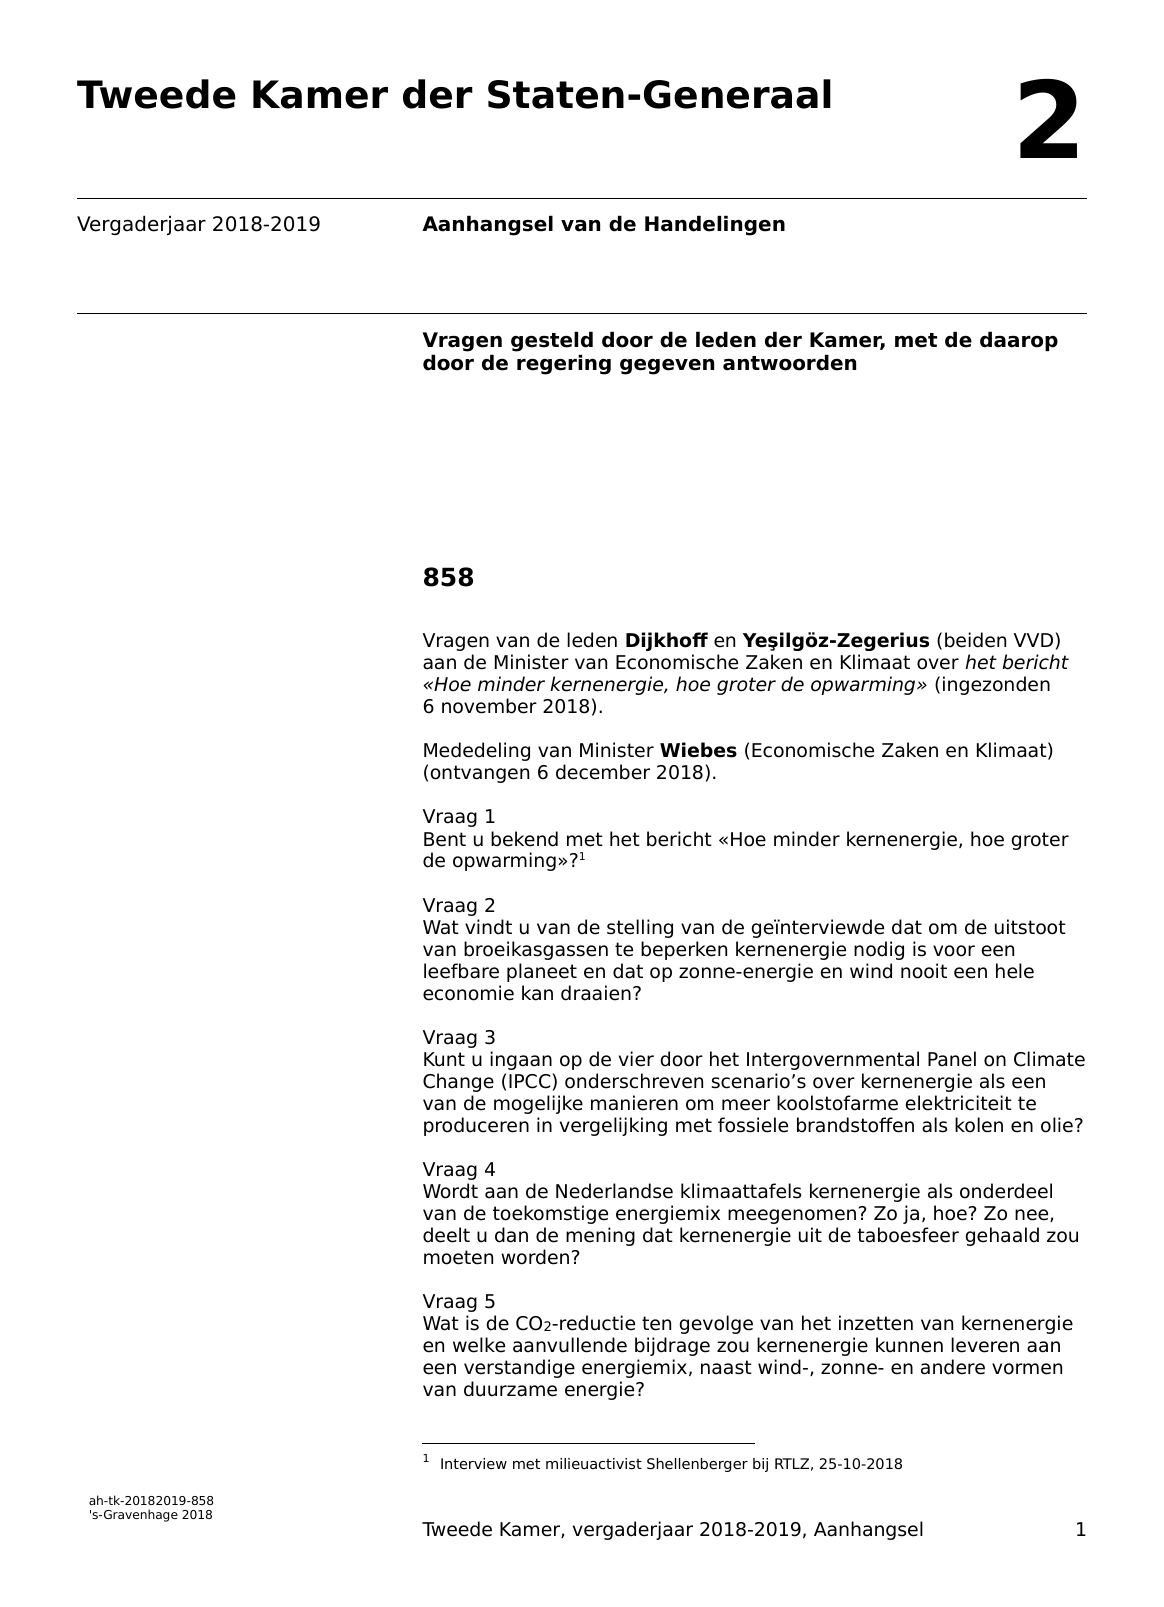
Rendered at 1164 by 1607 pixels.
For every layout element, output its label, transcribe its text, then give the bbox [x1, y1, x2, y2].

table_header 2 [886, 59, 1087, 198]
text Mededeling van Minister Wiebes (Economische Zaken en Klimaat) (ontvangen 6 december 2018). [422, 740, 1087, 784]
text Vraag 1 [422, 806, 1087, 828]
table_cell Aanhangsel van de Handelingen [422, 199, 1087, 313]
text Bent u bekend met het bericht «Hoe minder kernenergie, hoe groter de opwarming»? [422, 828, 1087, 872]
table_cell [77, 314, 422, 375]
table_cell Vergaderjaar 2018-2019 [77, 199, 422, 313]
table_cell Vragen gesteld door de leden der Kamer, met de daarop door de regering gegeven antwoorden [422, 314, 1087, 375]
text Vragen van de leden Dijkhoff en Yeşilgöz-Zegerius (beiden VVD) aan de Minister van Economische Zaken en Klimaat over het bericht «Hoe minder kernenergie, hoe groter de opwarming» (ingezonden 6 november 2018). [422, 630, 1087, 718]
text Interview met milieuactivist Shellenberger bij RTLZ, 25-10-2018 [422, 1452, 1087, 1474]
text 858 [422, 563, 1087, 592]
text Kunt u ingaan op de vier door het Intergovernmental Panel on Climate Change (IPCC) onderschreven scenario’s over kernenergie als een van de mogelijke manieren om meer koolstofarme elektriciteit te produceren in vergelijking met fossiele brandstoffen als kolen en olie? [422, 1049, 1087, 1137]
text ah-tk-20182019-858 [88, 1494, 323, 1508]
text 's-Gravenhage 2018 [88, 1508, 323, 1522]
text Wat vindt u van de stelling van de geïnterviewde dat om de uitstoot van broeikasgassen te beperken kernenergie nodig is voor een leefbare planeet en dat op zonne-energie en wind nooit een hele economie kan draaien? [422, 917, 1087, 1004]
text Vraag 2 [422, 894, 1087, 917]
text Wat is de CO2-reductie ten gevolge van het inzetten van kernenergie en welke aanvullende bijdrage zou kernenergie kunnen leveren aan een verstandige energiemix, naast wind-, zonne- en andere vormen van duurzame energie? [422, 1313, 1087, 1401]
text Vraag 5 [422, 1291, 1087, 1313]
text Wordt aan de Nederlandse klimaattafels kernenergie als onderdeel van de toekomstige energiemix meegenomen? Zo ja, hoe? Zo nee, deelt u dan de mening dat kernenergie uit de taboesfeer gehaald zou moeten worden? [422, 1181, 1087, 1269]
table_header Tweede Kamer der Staten-Generaal [77, 59, 886, 198]
text Vraag 4 [422, 1159, 1087, 1181]
text Vraag 3 [422, 1027, 1087, 1049]
